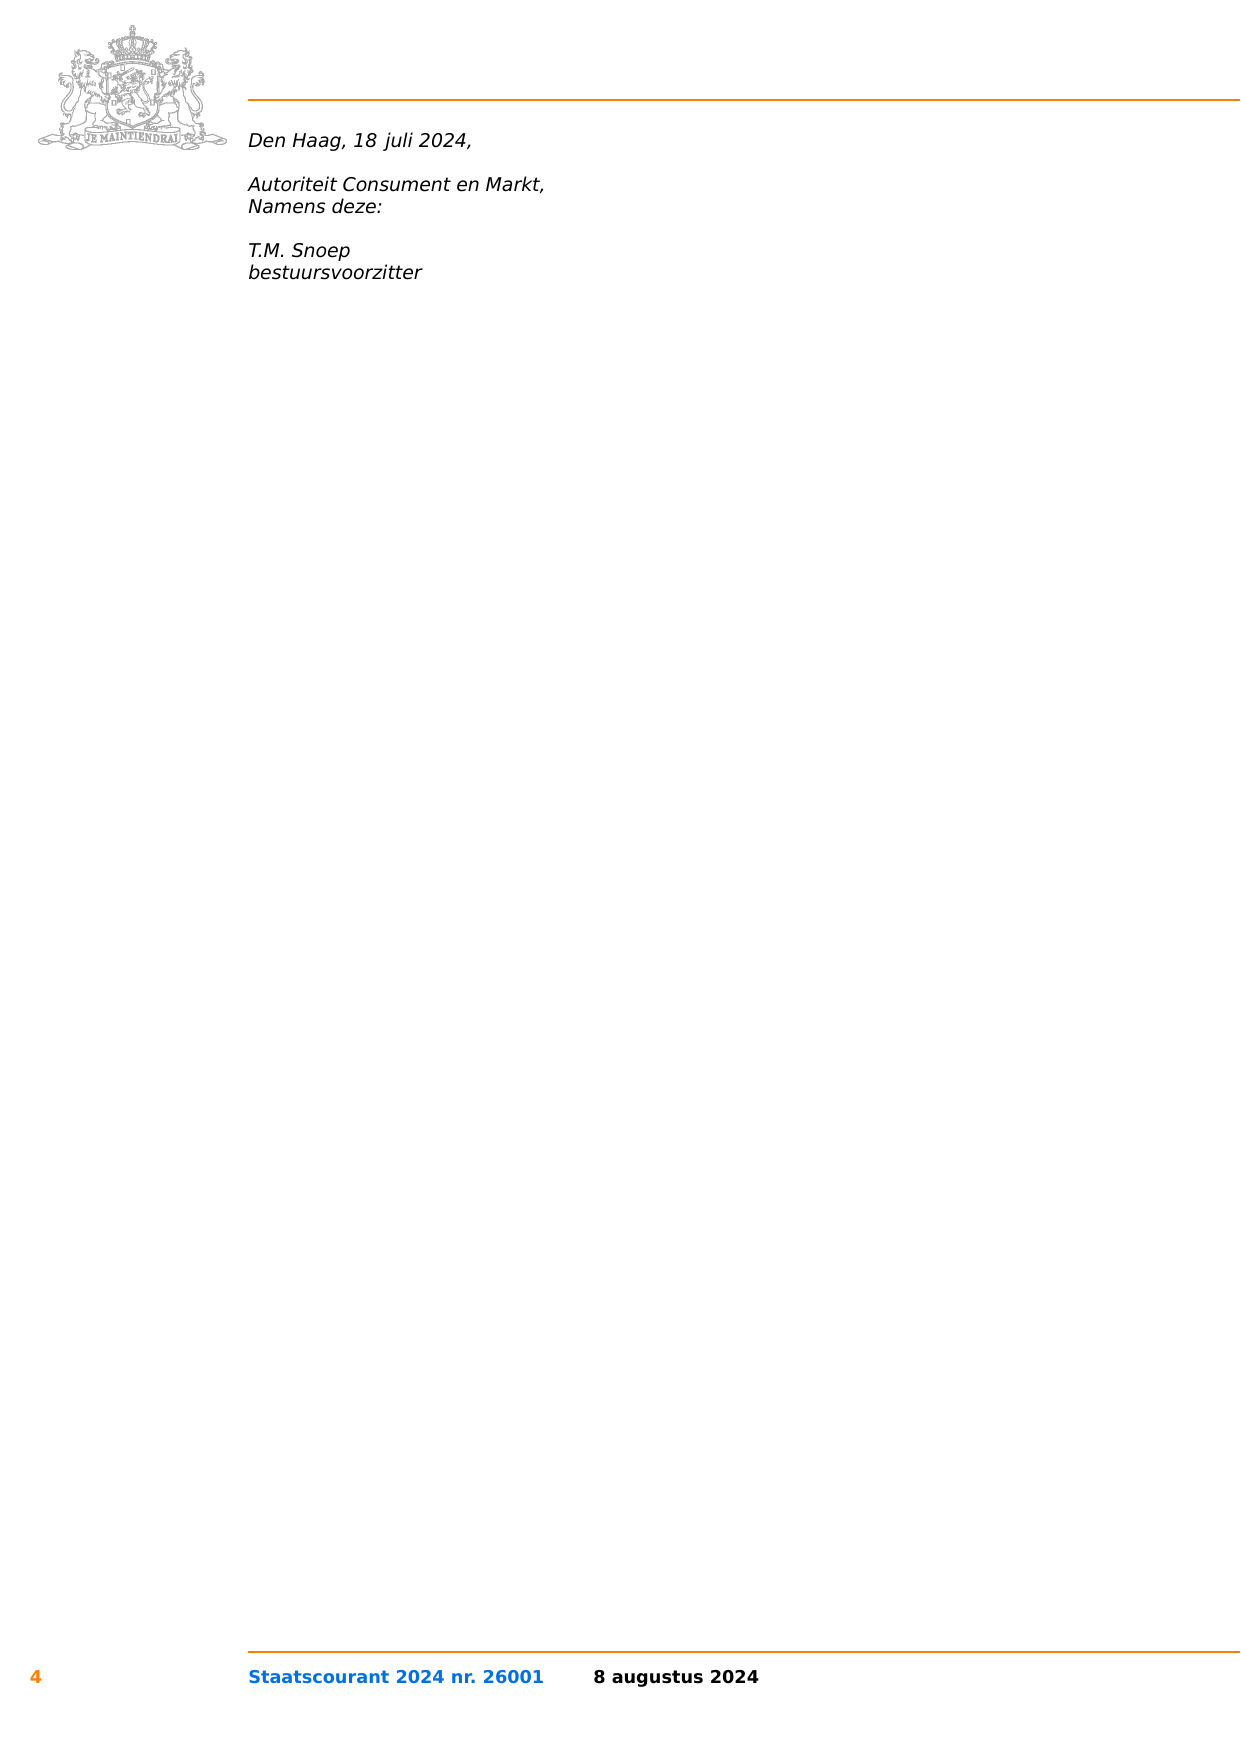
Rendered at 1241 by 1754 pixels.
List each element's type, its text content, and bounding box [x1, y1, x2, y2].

picture [38, 25, 227, 150]
text Den Haag, 18 juli 2024, [248, 130, 1163, 152]
text Autoriteit Consument en Markt, Namens deze: T.M. Snoep bestuursvoorzitter [248, 174, 1163, 284]
